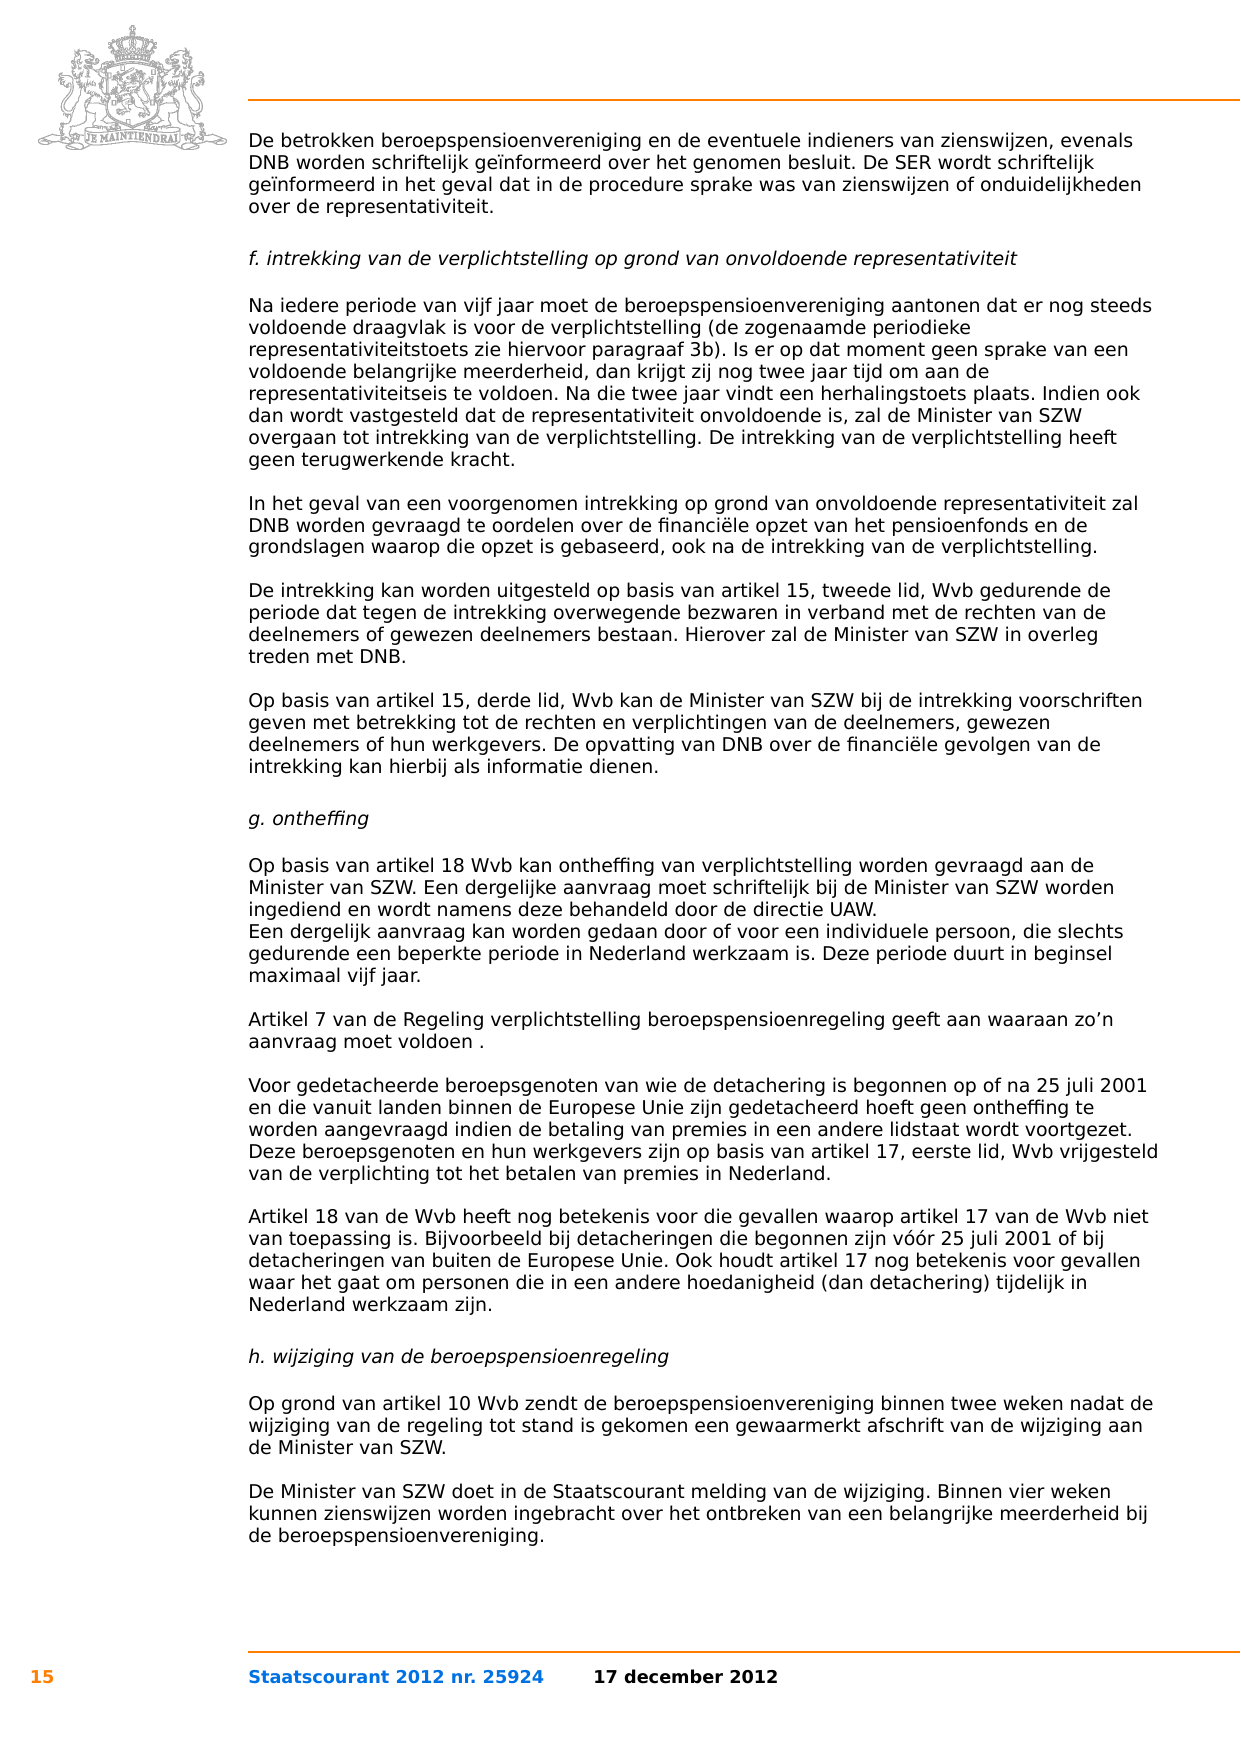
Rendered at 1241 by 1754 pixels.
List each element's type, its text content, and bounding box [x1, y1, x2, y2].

picture [38, 25, 227, 150]
text Op basis van artikel 18 Wvb kan ontheffing van verplichtstelling worden gevraagd aan de Minister van SZW. Een dergelijke aanvraag moet schriftelijk bij de Minister van SZW worden ingediend en wordt namens deze behandeld door de directie UAW. [248, 855, 1163, 921]
text Op grond van artikel 10 Wvb zendt de beroepspensioenvereniging binnen twee weken nadat de wijziging van de regeling tot stand is gekomen een gewaarmerkt afschrift van de wijziging aan de Minister van SZW. [248, 1393, 1163, 1459]
text Een dergelijk aanvraag kan worden gedaan door of voor een individuele persoon, die slechts gedurende een beperkte periode in Nederland werkzaam is. Deze periode duurt in beginsel maximaal vijf jaar. [248, 921, 1163, 987]
subtitle h. wijziging van de beroepspensioenregeling [248, 1346, 1163, 1368]
text Op basis van artikel 15, derde lid, Wvb kan de Minister van SZW bij de intrekking voorschriften geven met betrekking tot de rechten en verplichtingen van de deelnemers, gewezen deelnemers of hun werkgevers. De opvatting van DNB over de financiële gevolgen van de intrekking kan hierbij als informatie dienen. [248, 690, 1163, 778]
subtitle g. ontheffing [248, 808, 1163, 830]
text De intrekking kan worden uitgesteld op basis van artikel 15, tweede lid, Wvb gedurende de periode dat tegen de intrekking overwegende bezwaren in verband met de rechten van de deelnemers of gewezen deelnemers bestaan. Hierover zal de Minister van SZW in overleg treden met DNB. [248, 580, 1163, 668]
text Artikel 18 van de Wvb heeft nog betekenis voor die gevallen waarop artikel 17 van de Wvb niet van toepassing is. Bijvoorbeeld bij detacheringen die begonnen zijn vóór 25 juli 2001 of bij detacheringen van buiten de Europese Unie. Ook houdt artikel 17 nog betekenis voor gevallen waar het gaat om personen die in een andere hoedanigheid (dan detachering) tijdelijk in Nederland werkzaam zijn. [248, 1206, 1163, 1316]
text De Minister van SZW doet in de Staatscourant melding van de wijziging. Binnen vier weken kunnen zienswijzen worden ingebracht over het ontbreken van een belangrijke meerderheid bij de beroepspensioenvereniging. [248, 1481, 1163, 1547]
text De betrokken beroepspensioenvereniging en de eventuele indieners van zienswijzen, evenals DNB worden schriftelijk geïnformeerd over het genomen besluit. De SER wordt schriftelijk geïnformeerd in het geval dat in de procedure sprake was van zienswijzen of onduidelijkheden over de representativiteit. [248, 130, 1163, 218]
text Artikel 7 van de Regeling verplichtstelling beroepspensioenregeling geeft aan waaraan zo’n aanvraag moet voldoen . [248, 1009, 1163, 1053]
text Na iedere periode van vijf jaar moet de beroepspensioenvereniging aantonen dat er nog steeds voldoende draagvlak is voor de verplichtstelling (de zogenaamde periodieke representativiteitstoets zie hiervoor paragraaf 3b). Is er op dat moment geen sprake van een voldoende belangrijke meerderheid, dan krijgt zij nog twee jaar tijd om aan de representativiteitseis te voldoen. Na die twee jaar vindt een herhalingstoets plaats. Indien ook dan wordt vastgesteld dat de representativiteit onvoldoende is, zal de Minister van SZW overgaan tot intrekking van de verplichtstelling. De intrekking van de verplichtstelling heeft geen terugwerkende kracht. [248, 295, 1163, 471]
text In het geval van een voorgenomen intrekking op grond van onvoldoende representativiteit zal DNB worden gevraagd te oordelen over de financiële opzet van het pensioenfonds en de grondslagen waarop die opzet is gebaseerd, ook na de intrekking van de verplichtstelling. [248, 492, 1163, 558]
text Voor gedetacheerde beroepsgenoten van wie de detachering is begonnen op of na 25 juli 2001 en die vanuit landen binnen de Europese Unie zijn gedetacheerd hoeft geen ontheffing te worden aangevraagd indien de betaling van premies in een andere lidstaat wordt voortgezet. Deze beroepsgenoten en hun werkgevers zijn op basis van artikel 17, eerste lid, Wvb vrijgesteld van de verplichting tot het betalen van premies in Nederland. [248, 1074, 1163, 1184]
subtitle f. intrekking van de verplichtstelling op grond van onvoldoende representativiteit [248, 248, 1163, 270]
